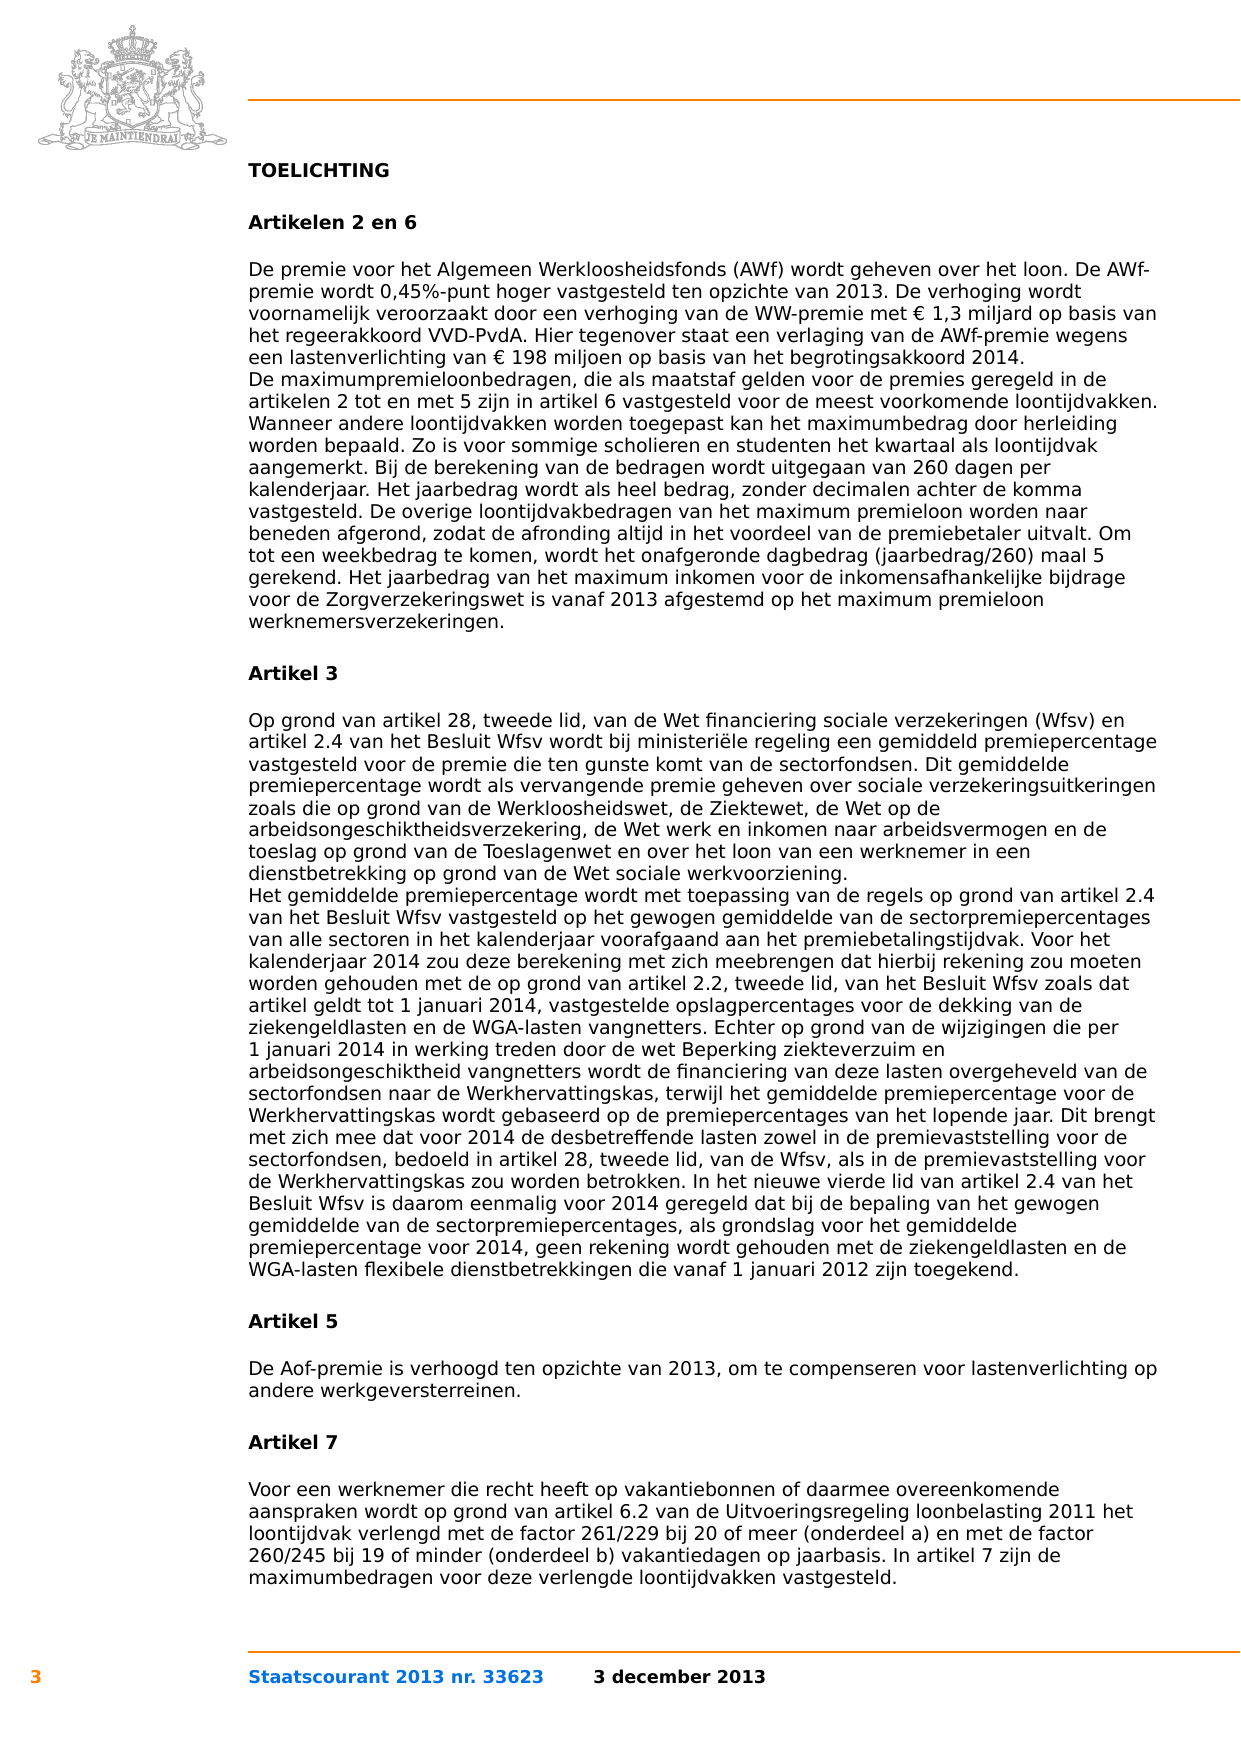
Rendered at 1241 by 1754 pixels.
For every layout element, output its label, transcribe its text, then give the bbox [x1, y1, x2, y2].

text Op grond van artikel 28, tweede lid, van de Wet financiering sociale verzekeringen (Wfsv) en artikel 2.4 van het Besluit Wfsv wordt bij ministeriële regeling een gemiddeld premiepercentage vastgesteld voor de premie die ten gunste komt van de sectorfondsen. Dit gemiddelde premiepercentage wordt als vervangende premie geheven over sociale verzekeringsuitkeringen zoals die op grond van de Werkloosheidswet, de Ziektewet, de Wet op de arbeidsongeschiktheidsverzekering, de Wet werk en inkomen naar arbeidsvermogen en de toeslag op grond van de Toeslagenwet en over het loon van een werknemer in een dienstbetrekking op grond van de Wet sociale werkvoorziening. [248, 709, 1163, 885]
subtitle Artikel 7 [248, 1432, 1163, 1454]
picture [38, 25, 227, 150]
text De maximumpremieloonbedragen, die als maatstaf gelden voor de premies geregeld in de artikelen 2 tot en met 5 zijn in artikel 6 vastgesteld voor de meest voorkomende loontijdvakken. Wanneer andere loontijdvakken worden toegepast kan het maximumbedrag door herleiding worden bepaald. Zo is voor sommige scholieren en studenten het kwartaal als loontijdvak aangemerkt. Bij de berekening van de bedragen wordt uitgegaan van 260 dagen per kalenderjaar. Het jaarbedrag wordt als heel bedrag, zonder decimalen achter de komma vastgesteld. De overige loontijdvakbedragen van het maximum premieloon worden naar beneden afgerond, zodat de afronding altijd in het voordeel van de premiebetaler uitvalt. Om tot een weekbedrag te komen, wordt het onafgeronde dagbedrag (jaarbedrag/260) maal 5 gerekend. Het jaarbedrag van het maximum inkomen voor de inkomensafhankelijke bijdrage voor de Zorgverzekeringswet is vanaf 2013 afgestemd op het maximum premieloon werknemersverzekeringen. [248, 369, 1163, 632]
text Het gemiddelde premiepercentage wordt met toepassing van de regels op grond van artikel 2.4 van het Besluit Wfsv vastgesteld op het gewogen gemiddelde van de sectorpremiepercentages van alle sectoren in het kalenderjaar voorafgaand aan het premiebetalingstijdvak. Voor het kalenderjaar 2014 zou deze berekening met zich meebrengen dat hierbij rekening zou moeten worden gehouden met de op grond van artikel 2.2, tweede lid, van het Besluit Wfsv zoals dat artikel geldt tot 1 januari 2014, vastgestelde opslagpercentages voor de dekking van de ziekengeldlasten en de WGA-lasten vangnetters. Echter op grond van de wijzigingen die per 1 januari 2014 in werking treden door de wet Beperking ziekteverzuim en arbeidsongeschiktheid vangnetters wordt de financiering van deze lasten overgeheveld van de sectorfondsen naar de Werkhervattingskas, terwijl het gemiddelde premiepercentage voor de Werkhervattingskas wordt gebaseerd op de premiepercentages van het lopende jaar. Dit brengt met zich mee dat voor 2014 de desbetreffende lasten zowel in de premievaststelling voor de sectorfondsen, bedoeld in artikel 28, tweede lid, van de Wfsv, als in de premievaststelling voor de Werkhervattingskas zou worden betrokken. In het nieuwe vierde lid van artikel 2.4 van het Besluit Wfsv is daarom eenmalig voor 2014 geregeld dat bij de bepaling van het gewogen gemiddelde van de sectorpremiepercentages, als grondslag voor het gemiddelde premiepercentage voor 2014, geen rekening wordt gehouden met de ziekengeldlasten en de WGA-lasten flexibele dienstbetrekkingen die vanaf 1 januari 2012 zijn toegekend. [248, 885, 1163, 1281]
subtitle Artikel 3 [248, 662, 1163, 684]
subtitle Artikelen 2 en 6 [248, 212, 1163, 234]
text Voor een werknemer die recht heeft op vakantiebonnen of daarmee overeenkomende aanspraken wordt op grond van artikel 6.2 van de Uitvoeringsregeling loonbelasting 2011 het loontijdvak verlengd met de factor 261/229 bij 20 of meer (onderdeel a) en met de factor 260/245 bij 19 of minder (onderdeel b) vakantiedagen op jaarbasis. In artikel 7 zijn de maximumbedragen voor deze verlengde loontijdvakken vastgesteld. [248, 1479, 1163, 1589]
text De Aof-premie is verhoogd ten opzichte van 2013, om te compenseren voor lastenverlichting op andere werkgeversterreinen. [248, 1358, 1163, 1402]
subtitle Artikel 5 [248, 1311, 1163, 1333]
text De premie voor het Algemeen Werkloosheidsfonds (AWf) wordt geheven over het loon. De AWf-premie wordt 0,45%-punt hoger vastgesteld ten opzichte van 2013. De verhoging wordt voornamelijk veroorzaakt door een verhoging van de WW-premie met € 1,3 miljard op basis van het regeerakkoord VVD-PvdA. Hier tegenover staat een verlaging van de AWf-premie wegens een lastenverlichting van € 198 miljoen op basis van het begrotingsakkoord 2014. [248, 259, 1163, 369]
subtitle TOELICHTING [248, 160, 1163, 182]
